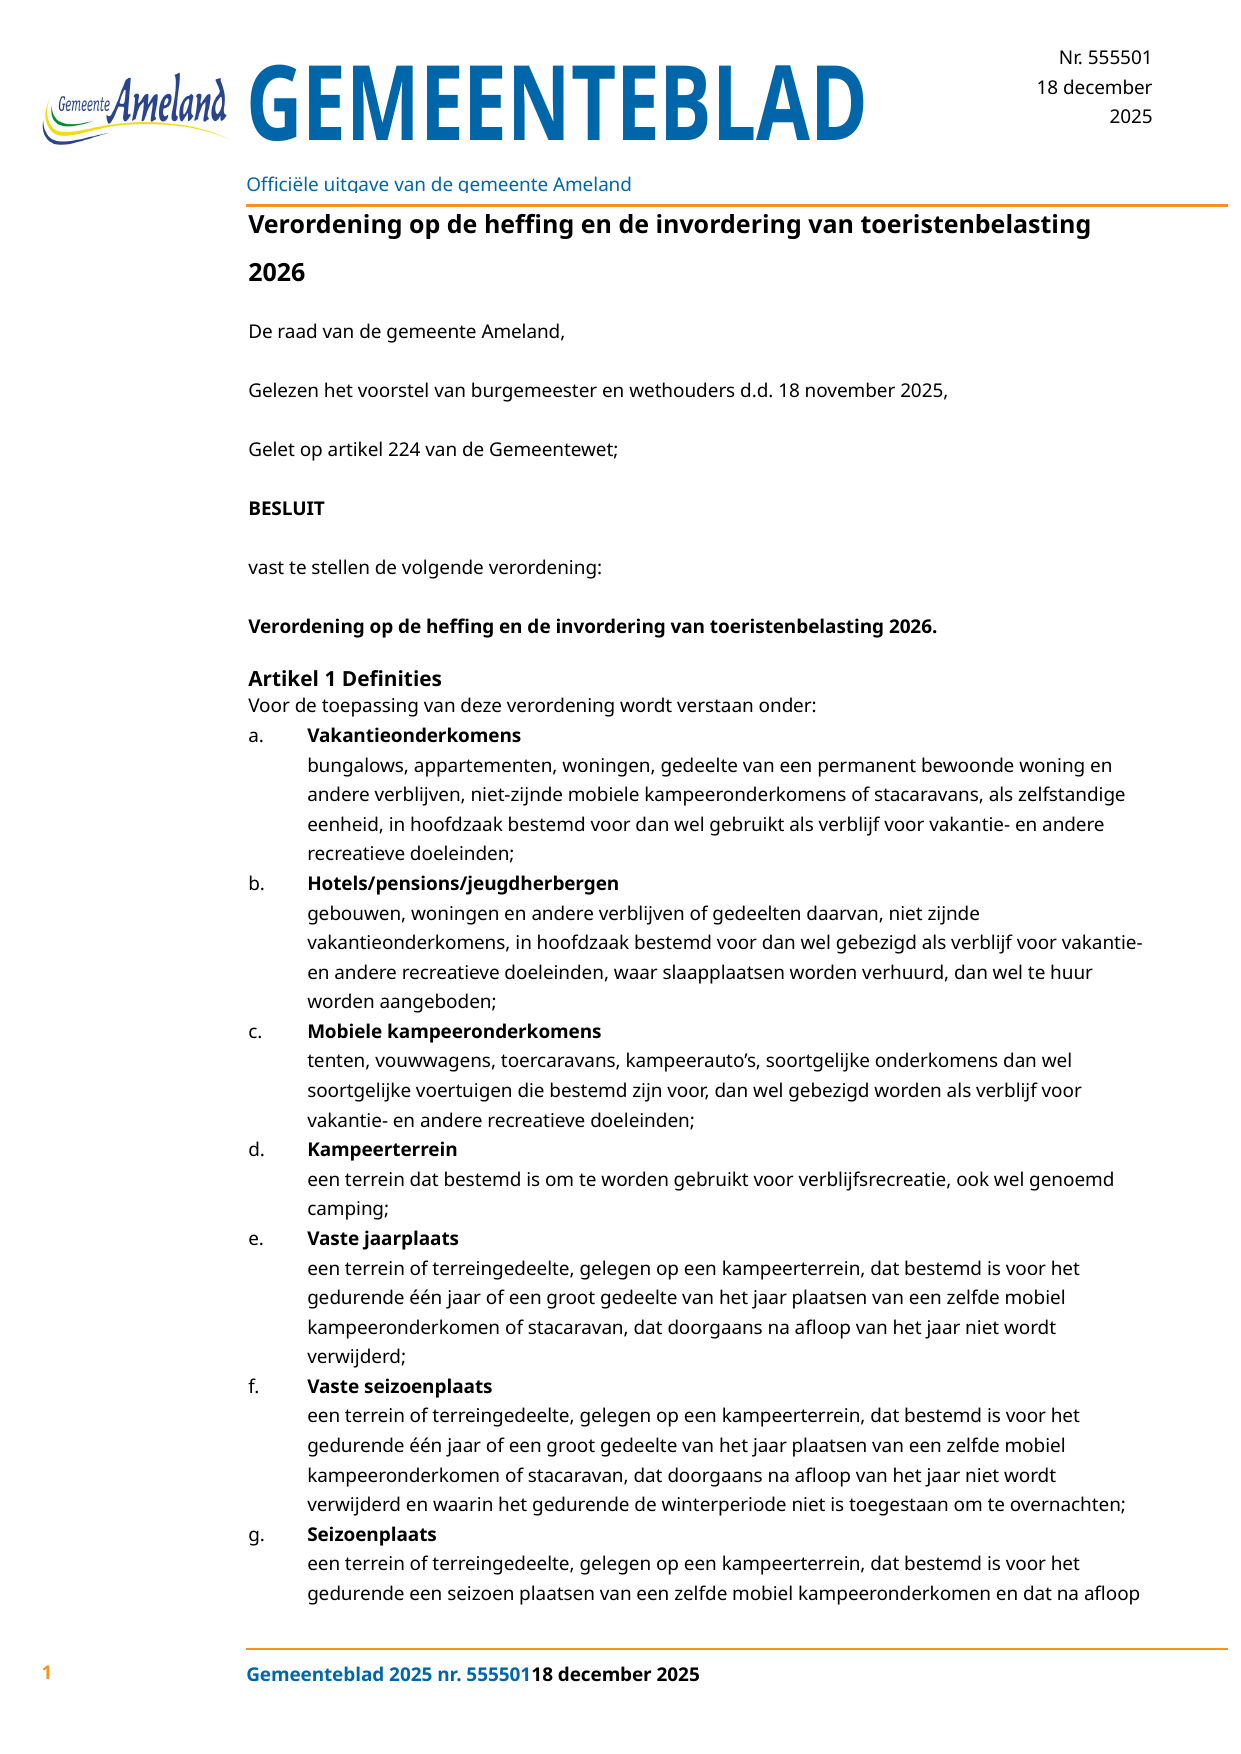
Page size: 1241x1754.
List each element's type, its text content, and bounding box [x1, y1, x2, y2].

text Voor de toepassing van deze verordening wordt verstaan onder: [248, 693, 1152, 718]
list Vakantieonderkomens [248, 722, 1152, 748]
list Kampeerterrein [248, 1136, 1152, 1162]
text Verordening op de heffing en de invordering van toeristenbelasting 2026 [248, 207, 1152, 288]
list een terrein of terreingedeelte, gelegen op een kampeerterrein, dat bestemd is voor het gedurende een seizoen plaatsen van een zelfde mobiel kampeeronderkomen en dat na afloop [248, 1551, 1152, 1606]
list Vaste jaarplaats [248, 1225, 1152, 1251]
text De raad van de gemeente Ameland, [248, 318, 1152, 344]
list Seizoenplaats [248, 1521, 1152, 1547]
list een terrein dat bestemd is om te worden gebruikt voor verblijfsrecreatie, ook wel genoemd camping; [248, 1166, 1152, 1221]
list Vaste seizoenplaats [248, 1373, 1152, 1399]
list bungalows, appartementen, woningen, gedeelte van een permanent bewoonde woning en andere verblijven, niet-zijnde mobiele kampeeronderkomens of stacaravans, als zelfstandige eenheid, in hoofdzaak bestemd voor dan wel gebruikt als verblijf voor vakantie- en andere recreatieve doeleinden; [248, 752, 1152, 866]
picture [41, 47, 231, 172]
list gebouwen, woningen en andere verblijven of gedeelten daarvan, niet zijnde vakantieonderkomens, in hoofdzaak bestemd voor dan wel gebezigd als verblijf voor vakantie- en andere recreatieve doeleinden, waar slaapplaatsen worden verhuurd, dan wel te huur worden aangeboden; [248, 900, 1152, 1014]
text Gelezen het voorstel van burgemeester en wethouders d.d. 18 november 2025, [248, 377, 1152, 403]
text vast te stellen de volgende verordening: [248, 554, 1152, 580]
list tenten, vouwwagens, toercaravans, kampeerauto’s, soortgelijke onderkomens dan wel soortgelijke voertuigen die bestemd zijn voor, dan wel gebezigd worden als verblijf voor vakantie- en andere recreatieve doeleinden; [248, 1048, 1152, 1132]
list een terrein of terreingedeelte, gelegen op een kampeerterrein, dat bestemd is voor het gedurende één jaar of een groot gedeelte van het jaar plaatsen van een zelfde mobiel kampeeronderkomen of stacaravan, dat doorgaans na afloop van het jaar niet wordt verwijderd; [248, 1255, 1152, 1369]
list Mobiele kampeeronderkomens [248, 1018, 1152, 1044]
text Gelet op artikel 224 van de Gemeentewet; [248, 436, 1152, 462]
text Verordening op de heffing en de invordering van toeristenbelasting 2026. [248, 614, 1152, 639]
list Hotels/pensions/jeugdherbergen [248, 870, 1152, 896]
text BESLUIT [248, 495, 1152, 521]
list een terrein of terreingedeelte, gelegen op een kampeerterrein, dat bestemd is voor het gedurende één jaar of een groot gedeelte van het jaar plaatsen van een zelfde mobiel kampeeronderkomen of stacaravan, dat doorgaans na afloop van het jaar niet wordt verwijderd en waarin het gedurende de winterperiode niet is toegestaan om te overnachten; [248, 1403, 1152, 1517]
text Artikel 1 Definities [248, 664, 1152, 693]
